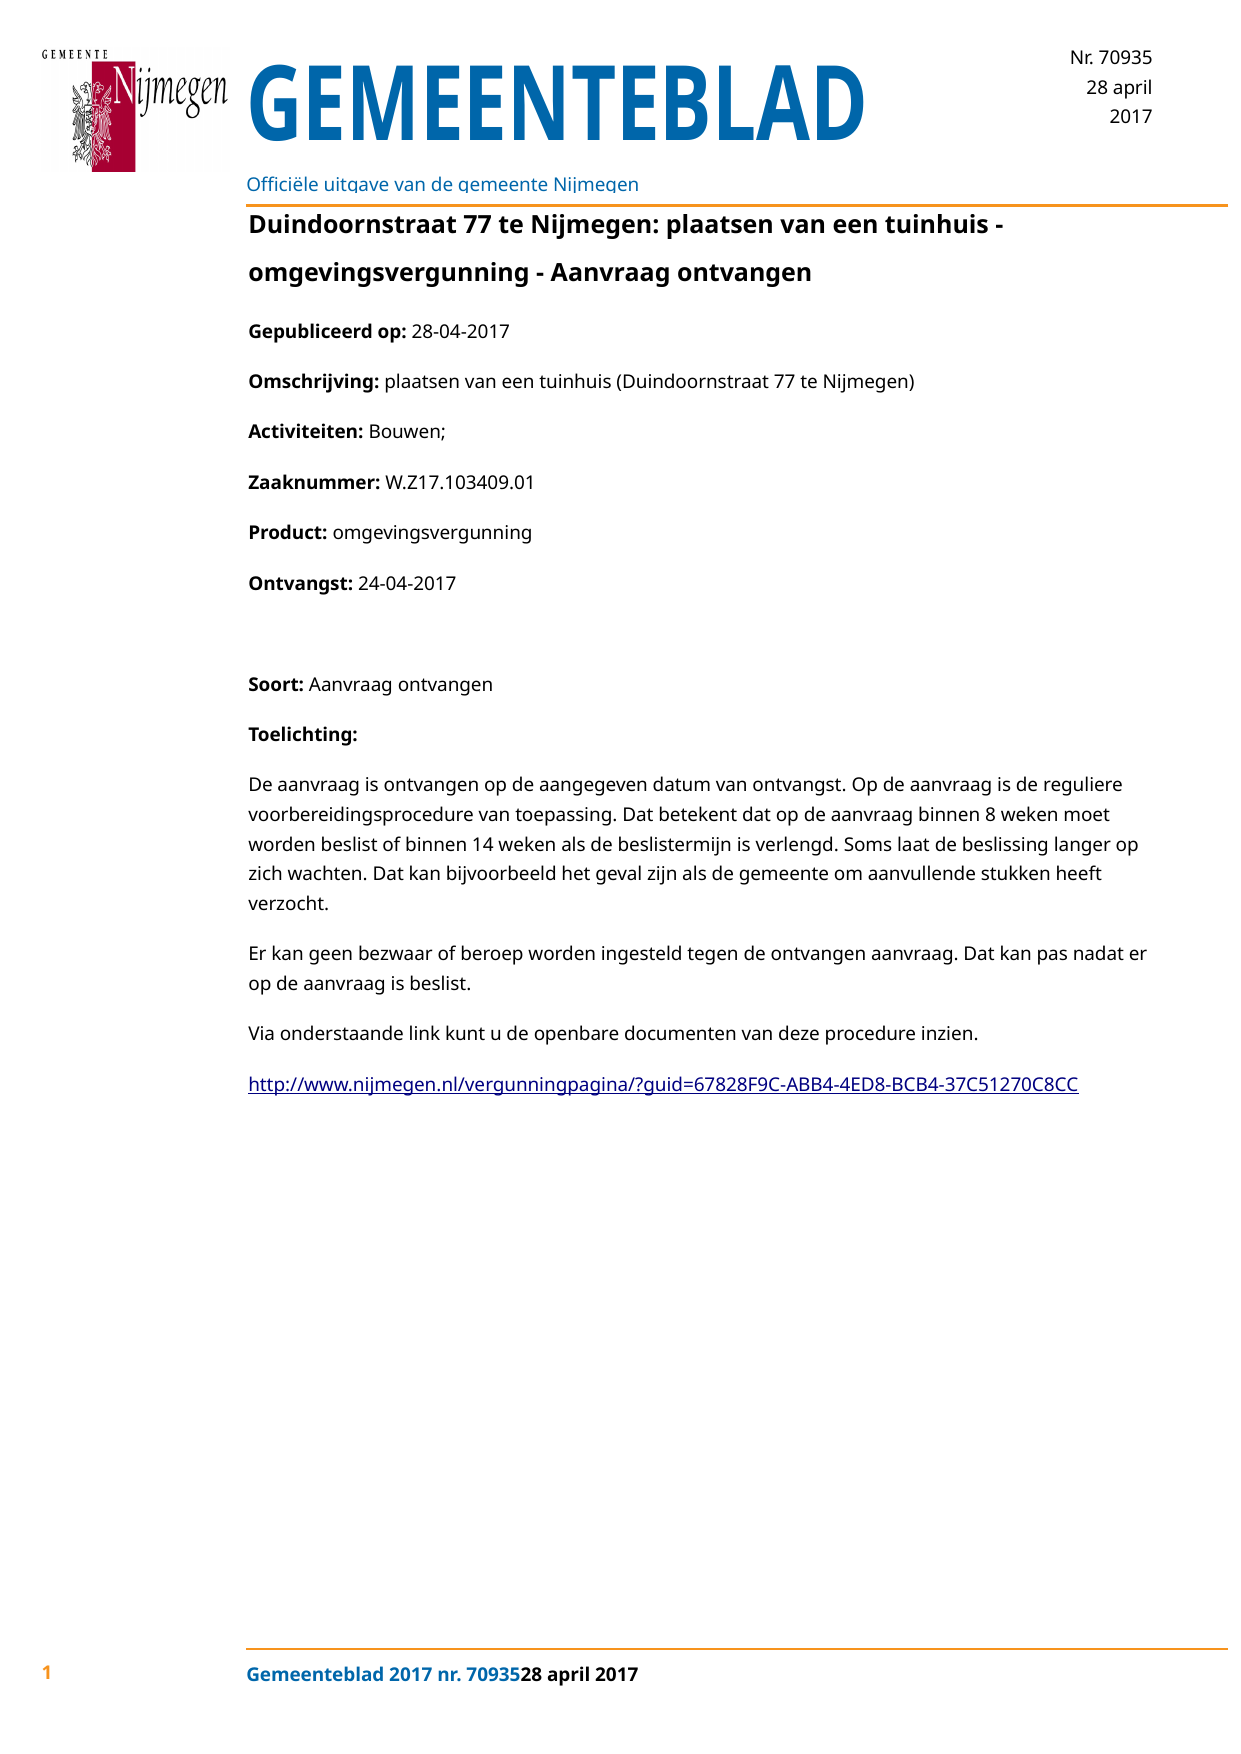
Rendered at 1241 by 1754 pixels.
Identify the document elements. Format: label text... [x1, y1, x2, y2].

text http://www.nijmegen.nl/vergunningpagina/?guid=67828F9C-ABB4-4ED8-BCB4-37C51270C8CC [248, 1071, 1152, 1097]
text Zaaknummer: W.Z17.103409.01 [248, 469, 1152, 495]
picture [41, 47, 231, 172]
text Er kan geen bezwaar of beroep worden ingesteld tegen de ontvangen aanvraag. Dat kan pas nadat er op de aanvraag is beslist. [248, 940, 1152, 996]
text Activiteiten: Bouwen; [248, 419, 1152, 444]
text Gepubliceerd op: 28-04-2017 [248, 318, 1152, 344]
text Via onderstaande link kunt u de openbare documenten van deze procedure inzien. [248, 1020, 1152, 1046]
text De aanvraag is ontvangen op de aangegeven datum van ontvangst. Op de aanvraag is de reguliere voorbereidingsprocedure van toepassing. Dat betekent dat op de aanvraag binnen 8 weken moet worden beslist of binnen 14 weken als de beslistermijn is verlengd. Soms laat de beslissing langer op zich wachten. Dat kan bijvoorbeeld het geval zijn als de gemeente om aanvullende stukken heeft verzocht. [248, 772, 1152, 916]
text Toelichting: [248, 721, 1152, 747]
text Soort: Aanvraag ontvangen [248, 671, 1152, 697]
text Ontvangst: 24-04-2017 [248, 570, 1152, 596]
text Product: omgevingsvergunning [248, 519, 1152, 545]
text Duindoornstraat 77 te Nijmegen: plaatsen van een tuinhuis - omgevingsvergunning - Aanvraag ontvangen [248, 207, 1152, 288]
text Omschrijving: plaatsen van een tuinhuis (Duindoornstraat 77 te Nijmegen) [248, 368, 1152, 394]
